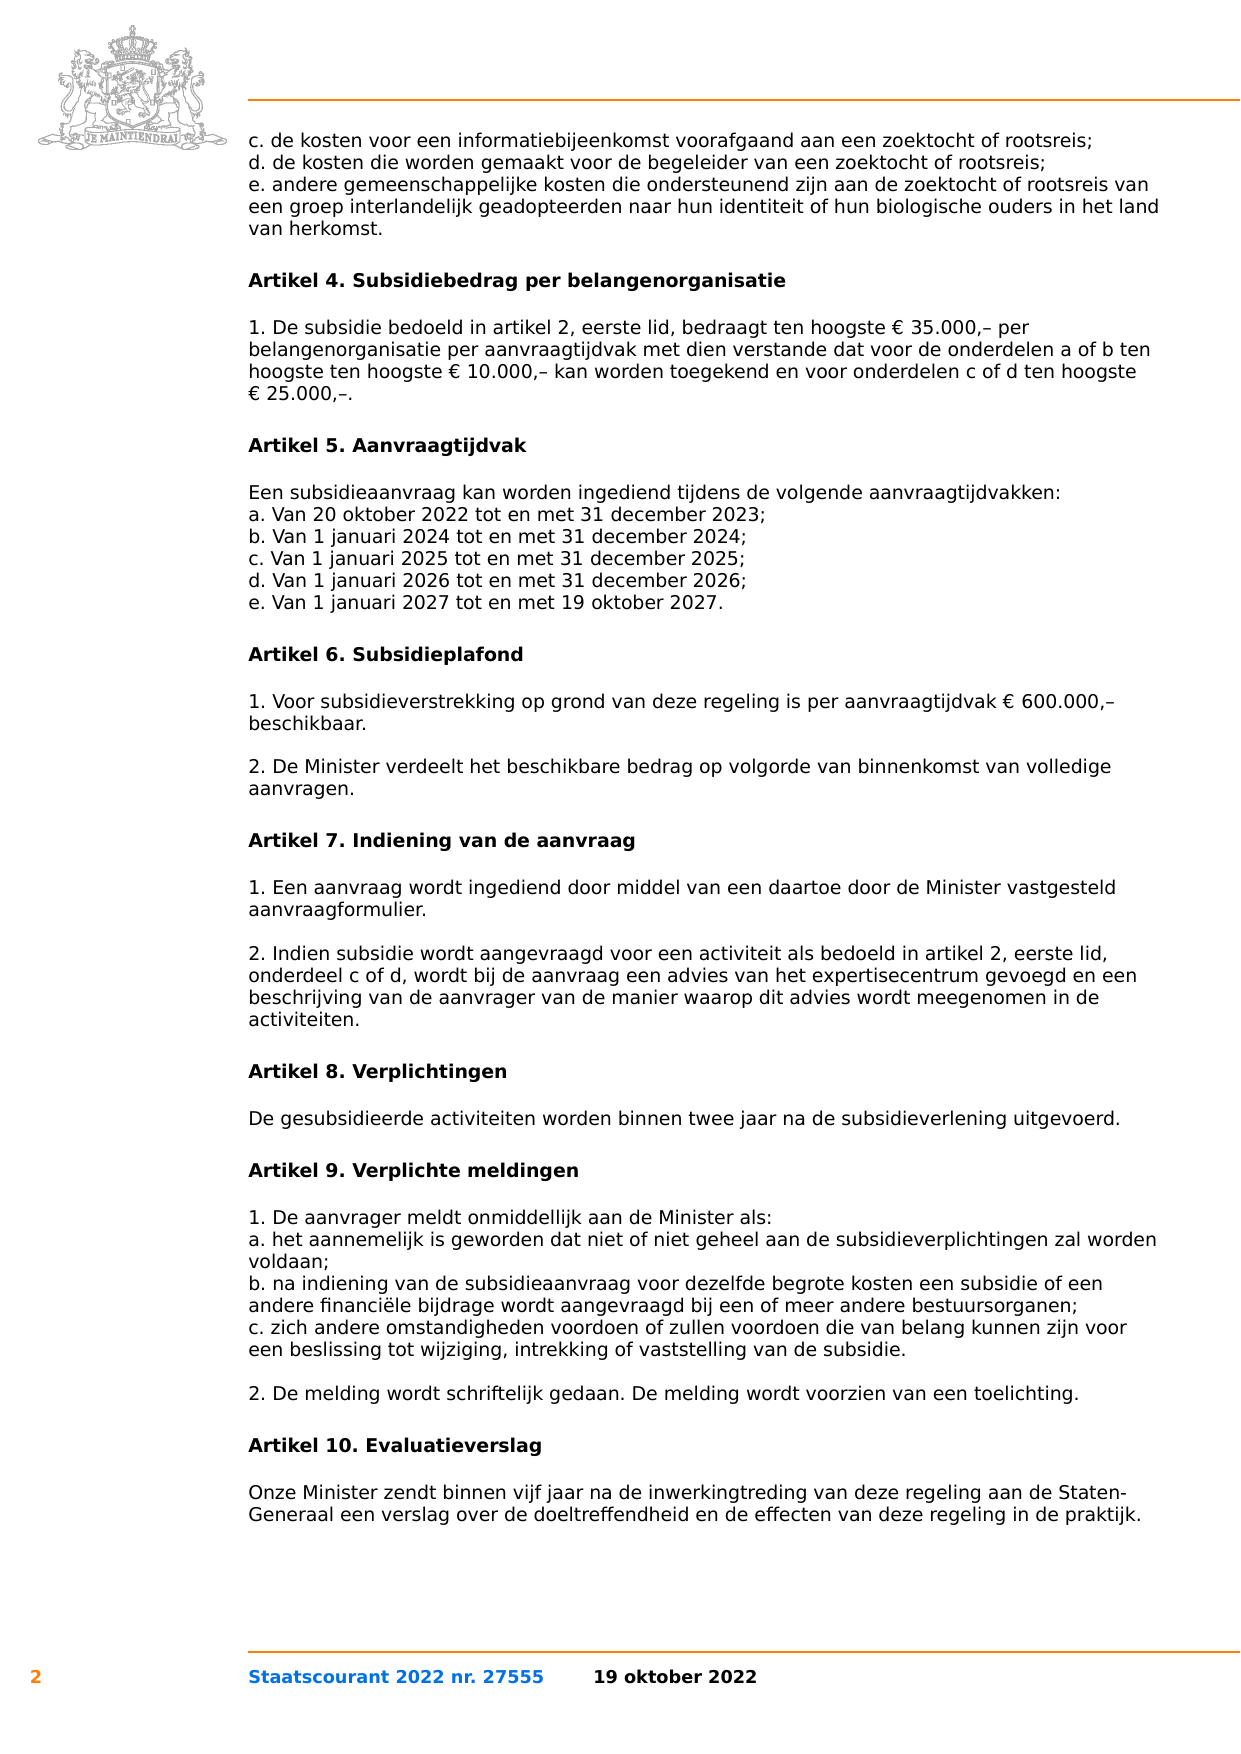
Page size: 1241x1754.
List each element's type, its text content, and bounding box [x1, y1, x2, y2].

text d. Van 1 januari 2026 tot en met 31 december 2026; [248, 569, 1163, 592]
text Onze Minister zendt binnen vijf jaar na de inwerkingtreding van deze regeling aan de Staten-Generaal een verslag over de doeltreffendheid en de effecten van deze regeling in de praktijk. [248, 1482, 1163, 1526]
subtitle Artikel 10. Evaluatieverslag [248, 1435, 1163, 1457]
text c. Van 1 januari 2025 tot en met 31 december 2025; [248, 548, 1163, 569]
text 1. De subsidie bedoeld in artikel 2, eerste lid, bedraagt ten hoogste € 35.000,– per belangenorganisatie per aanvraagtijdvak met dien verstande dat voor de onderdelen a of b ten hoogste ten hoogste € 10.000,– kan worden toegekend en voor onderdelen c of d ten hoogste € 25.000,–. [248, 317, 1163, 405]
text e. andere gemeenschappelijke kosten die ondersteunend zijn aan de zoektocht of rootsreis van een groep interlandelijk geadopteerden naar hun identiteit of hun biologische ouders in het land van herkomst. [248, 174, 1163, 240]
subtitle Artikel 6. Subsidieplafond [248, 643, 1163, 666]
text d. de kosten die worden gemaakt voor de begeleider van een zoektocht of rootsreis; [248, 152, 1163, 174]
subtitle Artikel 8. Verplichtingen [248, 1061, 1163, 1083]
text c. de kosten voor een informatiebijeenkomst voorafgaand aan een zoektocht of rootsreis; [248, 130, 1163, 152]
text b. na indiening van de subsidieaanvraag voor dezelfde begrote kosten een subsidie of een andere financiële bijdrage wordt aangevraagd bij een of meer andere bestuursorganen; [248, 1273, 1163, 1317]
text De gesubsidieerde activiteiten worden binnen twee jaar na de subsidieverlening uitgevoerd. [248, 1108, 1163, 1130]
text 1. De aanvrager meldt onmiddellijk aan de Minister als: [248, 1207, 1163, 1229]
subtitle Artikel 5. Aanvraagtijdvak [248, 435, 1163, 457]
text 2. Indien subsidie wordt aangevraagd voor een activiteit als bedoeld in artikel 2, eerste lid, onderdeel c of d, wordt bij de aanvraag een advies van het expertisecentrum gevoegd en een beschrijving van de aanvrager van de manier waarop dit advies wordt meegenomen in de activiteiten. [248, 943, 1163, 1031]
text Een subsidieaanvraag kan worden ingediend tijdens de volgende aanvraagtijdvakken: [248, 482, 1163, 504]
text b. Van 1 januari 2024 tot en met 31 december 2024; [248, 526, 1163, 548]
text 2. De melding wordt schriftelijk gedaan. De melding wordt voorzien van een toelichting. [248, 1383, 1163, 1405]
text a. Van 20 oktober 2022 tot en met 31 december 2023; [248, 504, 1163, 526]
text 1. Een aanvraag wordt ingediend door middel van een daartoe door de Minister vastgesteld aanvraagformulier. [248, 877, 1163, 921]
text c. zich andere omstandigheden voordoen of zullen voordoen die van belang kunnen zijn voor een beslissing tot wijziging, intrekking of vaststelling van de subsidie. [248, 1317, 1163, 1361]
text e. Van 1 januari 2027 tot en met 19 oktober 2027. [248, 592, 1163, 613]
subtitle Artikel 9. Verplichte meldingen [248, 1160, 1163, 1182]
subtitle Artikel 7. Indiening van de aanvraag [248, 830, 1163, 852]
subtitle Artikel 4. Subsidiebedrag per belangenorganisatie [248, 270, 1163, 292]
text a. het aannemelijk is geworden dat niet of niet geheel aan de subsidieverplichtingen zal worden voldaan; [248, 1229, 1163, 1273]
text 2. De Minister verdeelt het beschikbare bedrag op volgorde van binnenkomst van volledige aanvragen. [248, 756, 1163, 800]
text 1. Voor subsidieverstrekking op grond van deze regeling is per aanvraagtijdvak € 600.000,– beschikbaar. [248, 691, 1163, 734]
picture [38, 25, 227, 150]
